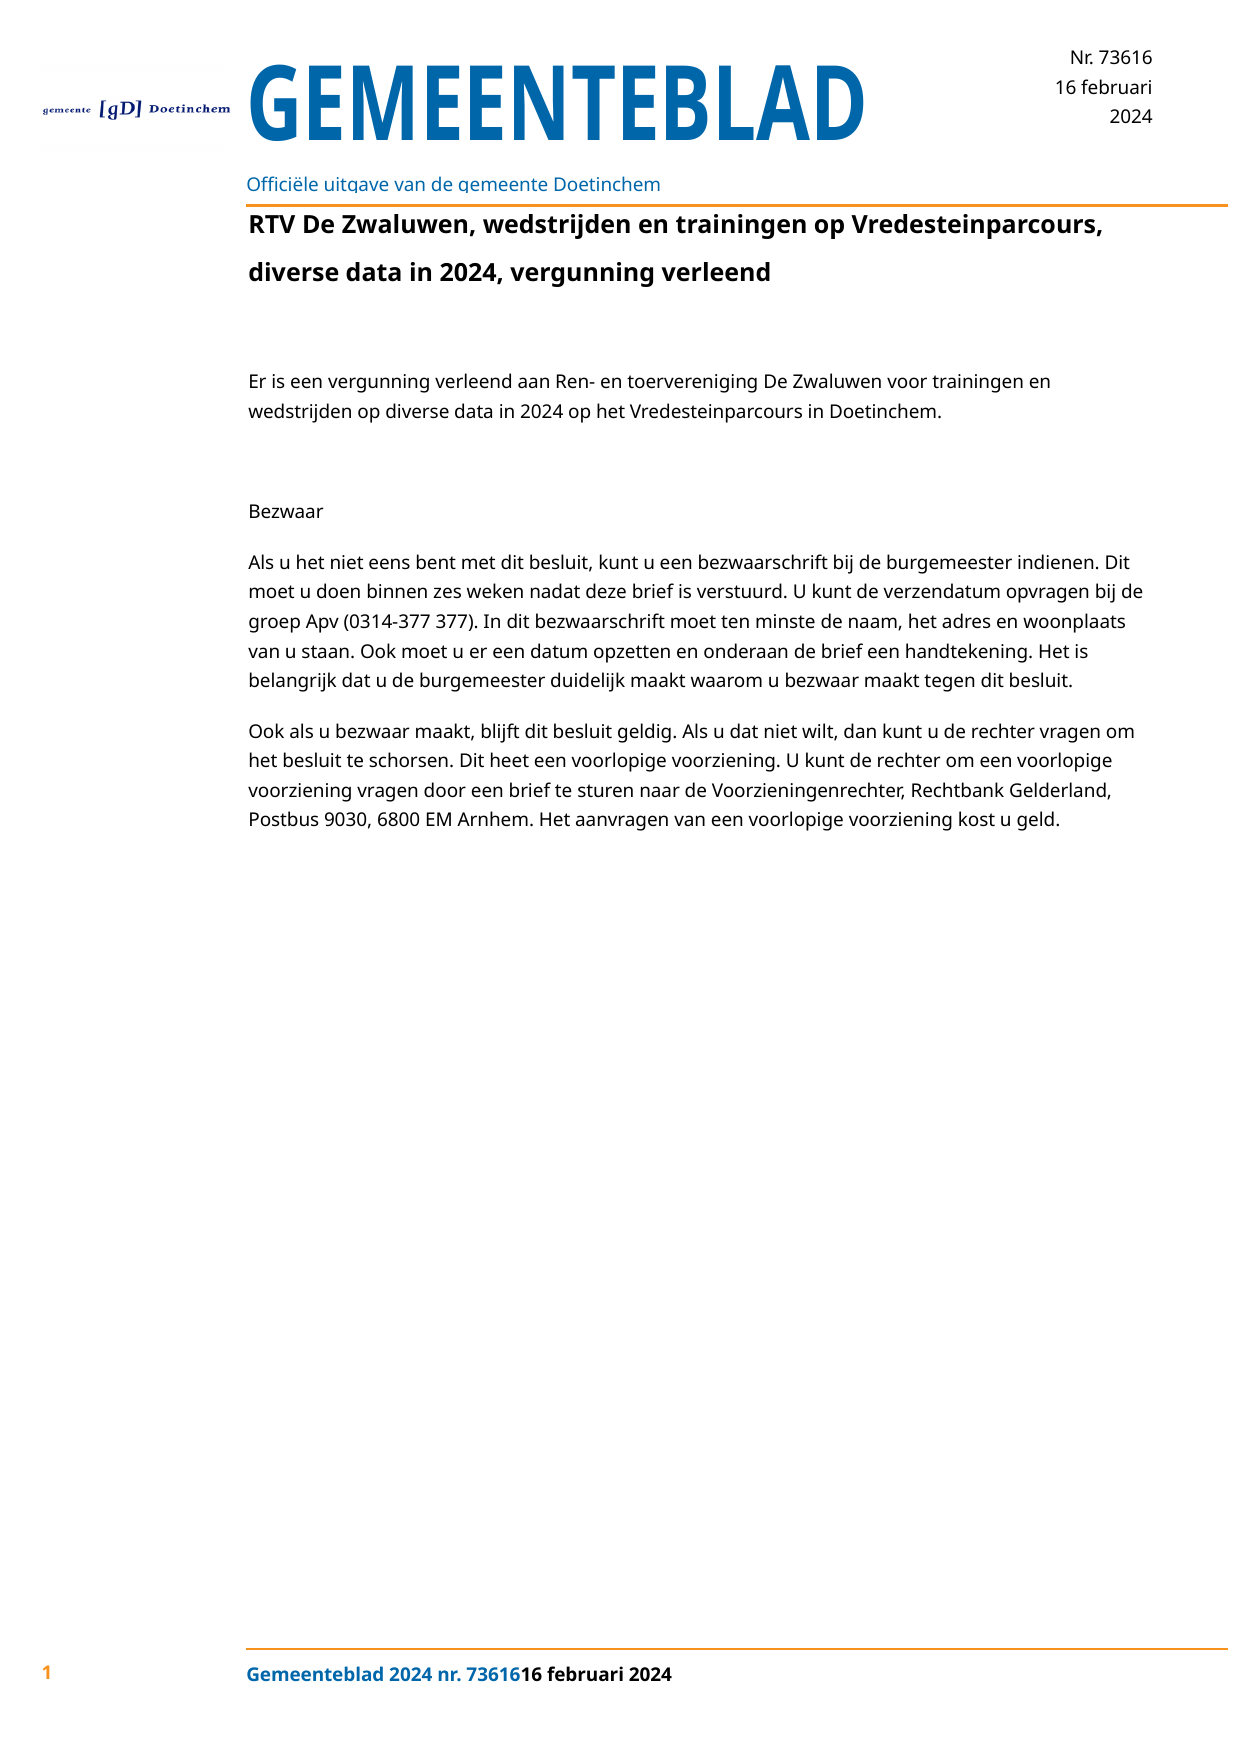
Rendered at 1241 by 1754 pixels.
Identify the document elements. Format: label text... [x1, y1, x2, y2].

text Bezwaar [248, 499, 1152, 524]
picture [41, 47, 231, 172]
text Er is een vergunning verleend aan Ren- en toervereniging De Zwaluwen voor trainingen en wedstrijden op diverse data in 2024 op het Vredesteinparcours in Doetinchem. [248, 368, 1152, 424]
text Ook als u bezwaar maakt, blijft dit besluit geldig. Als u dat niet wilt, dan kunt u de rechter vragen om het besluit te schorsen. Dit heet een voorlopige voorziening. U kunt de rechter om een voorlopige voorziening vragen door een brief te sturen naar de Voorzieningenrechter, Rechtbank Gelderland, Postbus 9030, 6800 EM Arnhem. Het aanvragen van een voorlopige voorziening kost u geld. [248, 718, 1152, 832]
text Als u het niet eens bent met dit besluit, kunt u een bezwaarschrift bij de burgemeester indienen. Dit moet u doen binnen zes weken nadat deze brief is verstuurd. U kunt de verzendatum opvragen bij de groep Apv (0314-377 377). In dit bezwaarschrift moet ten minste de naam, het adres en woonplaats van u staan. Ook moet u er een datum opzetten en onderaan de brief een handtekening. Het is belangrijk dat u de burgemeester duidelijk maakt waarom u bezwaar maakt tegen dit besluit. [248, 549, 1152, 693]
text RTV De Zwaluwen, wedstrijden en trainingen op Vredesteinparcours, diverse data in 2024, vergunning verleend [248, 207, 1152, 288]
